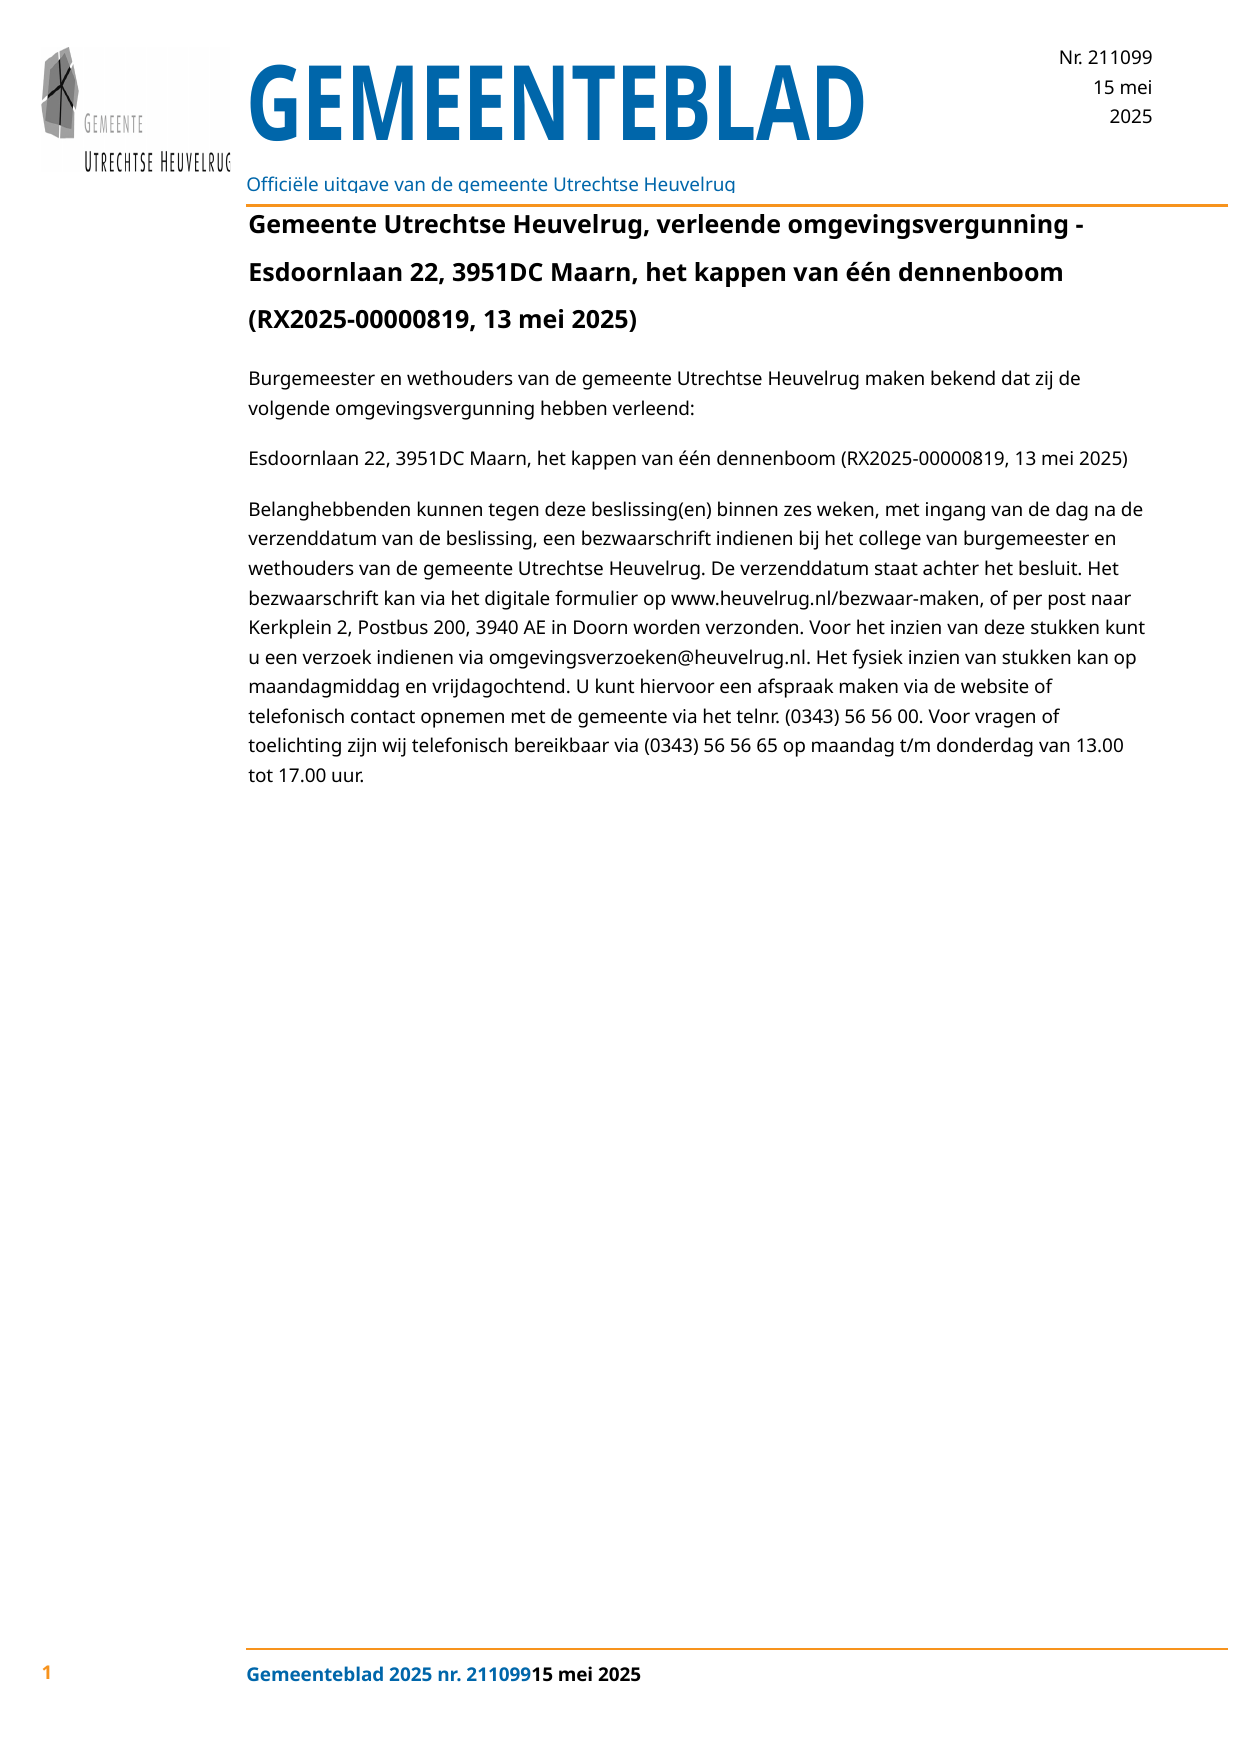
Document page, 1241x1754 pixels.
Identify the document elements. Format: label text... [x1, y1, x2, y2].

text Esdoornlaan 22, 3951DC Maarn, het kappen van één dennenboom (RX2025-00000819, 13 mei 2025) [248, 446, 1152, 471]
picture [41, 47, 231, 172]
text Belanghebbenden kunnen tegen deze beslissing(en) binnen zes weken, met ingang van de dag na de verzenddatum van de beslissing, een bezwaarschrift indienen bij het college van burgemeester en wethouders van de gemeente Utrechtse Heuvelrug. De verzenddatum staat achter het besluit. Het bezwaarschrift kan via het digitale formulier op www.heuvelrug.nl/bezwaar-maken, of per post naar Kerkplein 2, Postbus 200, 3940 AE in Doorn worden verzonden. Voor het inzien van deze stukken kunt u een verzoek indienen via omgevingsverzoeken@heuvelrug.nl. Het fysiek inzien van stukken kan op maandagmiddag en vrijdagochtend. U kunt hiervoor een afspraak maken via de website of telefonisch contact opnemen met de gemeente via het telnr. (0343) 56 56 00. Voor vragen of toelichting zijn wij telefonisch bereikbaar via (0343) 56 56 65 op maandag t/m donderdag van 13.00 tot 17.00 uur. [248, 496, 1152, 788]
text Gemeente Utrechtse Heuvelrug, verleende omgevingsvergunning - Esdoornlaan 22, 3951DC Maarn, het kappen van één dennenboom (RX2025-00000819, 13 mei 2025) [248, 207, 1152, 336]
text Burgemeester en wethouders van de gemeente Utrechtse Heuvelrug maken bekend dat zij de volgende omgevingsvergunning hebben verleend: [248, 366, 1152, 421]
